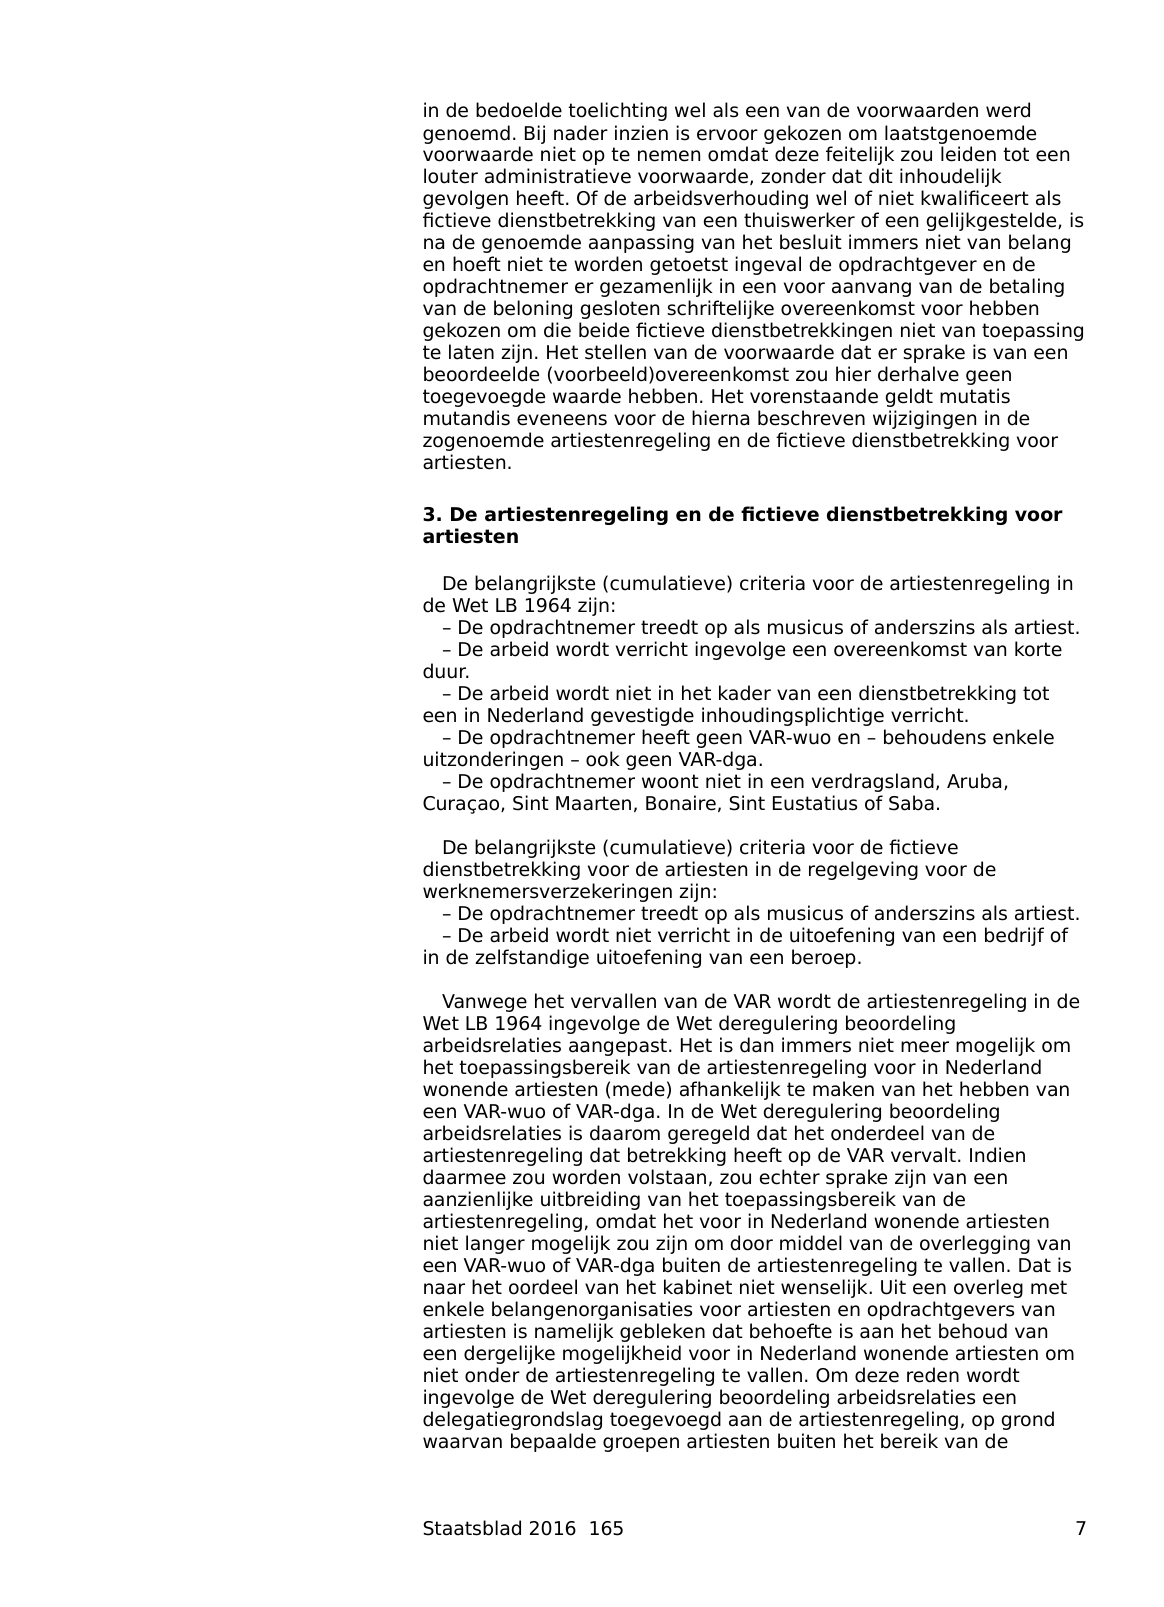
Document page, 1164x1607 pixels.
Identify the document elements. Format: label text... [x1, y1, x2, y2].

text – De opdrachtnemer woont niet in een verdragsland, Aruba, Curaçao, Sint Maarten, Bonaire, Sint Eustatius of Saba. [422, 771, 1087, 815]
text in de bedoelde toelichting wel als een van de voorwaarden werd genoemd. Bij nader inzien is ervoor gekozen om laatstgenoemde voorwaarde niet op te nemen omdat deze feitelijk zou leiden tot een louter administratieve voorwaarde, zonder dat dit inhoudelijk gevolgen heeft. Of de arbeidsverhouding wel of niet kwalificeert als fictieve dienstbetrekking van een thuiswerker of een gelijkgestelde, is na de genoemde aanpassing van het besluit immers niet van belang en hoeft niet te worden getoetst ingeval de opdrachtgever en de opdrachtnemer er gezamenlijk in een voor aanvang van de betaling van de beloning gesloten schriftelijke overeenkomst voor hebben gekozen om die beide fictieve dienstbetrekkingen niet van toepassing te laten zijn. Het stellen van de voorwaarde dat er sprake is van een beoordeelde (voorbeeld)overeenkomst zou hier derhalve geen toegevoegde waarde hebben. Het vorenstaande geldt mutatis mutandis eveneens voor de hierna beschreven wijzigingen in de zogenoemde artiestenregeling en de fictieve dienstbetrekking voor artiesten. [422, 100, 1087, 474]
text Vanwege het vervallen van de VAR wordt de artiestenregeling in de Wet LB 1964 ingevolge de Wet deregulering beoordeling arbeidsrelaties aangepast. Het is dan immers niet meer mogelijk om het toepassingsbereik van de artiestenregeling voor in Nederland wonende artiesten (mede) afhankelijk te maken van het hebben van een VAR-wuo of VAR-dga. In de Wet deregulering beoordeling arbeidsrelaties is daarom geregeld dat het onderdeel van de artiestenregeling dat betrekking heeft op de VAR vervalt. Indien daarmee zou worden volstaan, zou echter sprake zijn van een aanzienlijke uitbreiding van het toepassingsbereik van de artiestenregeling, omdat het voor in Nederland wonende artiesten niet langer mogelijk zou zijn om door middel van de overlegging van een VAR-wuo of VAR-dga buiten de artiestenregeling te vallen. Dat is naar het oordeel van het kabinet niet wenselijk. Uit een overleg met enkele belangenorganisaties voor artiesten en opdrachtgevers van artiesten is namelijk gebleken dat behoefte is aan het behoud van een dergelijke mogelijkheid voor in Nederland wonende artiesten om niet onder de artiestenregeling te vallen. Om deze reden wordt ingevolge de Wet deregulering beoordeling arbeidsrelaties een delegatiegrondslag toegevoegd aan de artiestenregeling, op grond waarvan bepaalde groepen artiesten buiten het bereik van de [422, 991, 1087, 1453]
text – De opdrachtnemer treedt op als musicus of anderszins als artiest. [422, 903, 1087, 925]
text – De arbeid wordt niet in het kader van een dienstbetrekking tot een in Nederland gevestigde inhoudingsplichtige verricht. [422, 683, 1087, 727]
text – De opdrachtnemer heeft geen VAR-wuo en – behoudens enkele uitzonderingen – ook geen VAR-dga. [422, 727, 1087, 771]
text – De arbeid wordt niet verricht in de uitoefening van een bedrijf of in de zelfstandige uitoefening van een beroep. [422, 925, 1087, 969]
text De belangrijkste (cumulatieve) criteria voor de fictieve dienstbetrekking voor de artiesten in de regelgeving voor de werknemersverzekeringen zijn: [422, 837, 1087, 903]
text – De arbeid wordt verricht ingevolge een overeenkomst van korte duur. [422, 639, 1087, 683]
text – De opdrachtnemer treedt op als musicus of anderszins als artiest. [422, 617, 1087, 639]
text De belangrijkste (cumulatieve) criteria voor de artiestenregeling in de Wet LB 1964 zijn: [422, 573, 1087, 617]
subtitle 3. De artiestenregeling en de fictieve dienstbetrekking voor artiesten [422, 504, 1087, 548]
